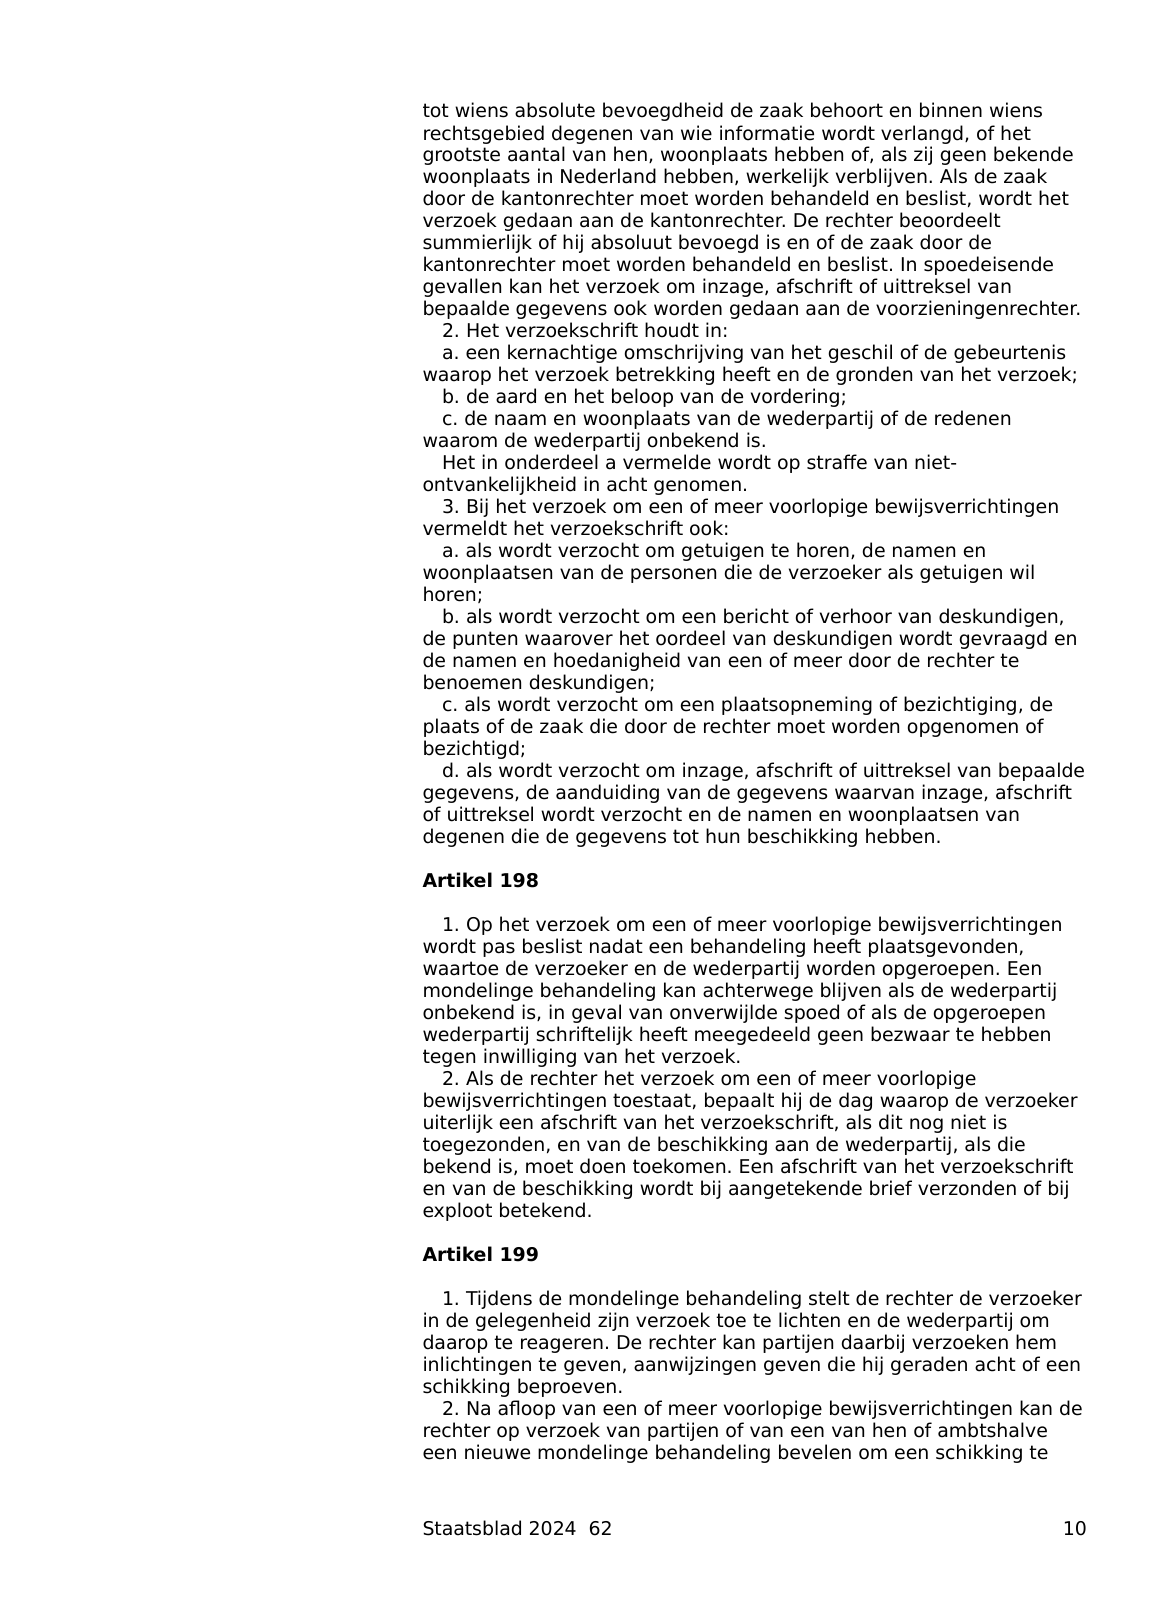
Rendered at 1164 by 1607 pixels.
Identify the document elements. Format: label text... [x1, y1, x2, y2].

text c. als wordt verzocht om een plaatsopneming of bezichtiging, de plaats of de zaak die door de rechter moet worden opgenomen of bezichtigd; [422, 694, 1087, 760]
text 2. Na afloop van een of meer voorlopige bewijsverrichtingen kan de rechter op verzoek van partijen of van een van hen of ambtshalve een nieuwe mondelinge behandeling bevelen om een schikking te [422, 1398, 1087, 1464]
text 1. Tijdens de mondelinge behandeling stelt de rechter de verzoeker in de gelegenheid zijn verzoek toe te lichten en de wederpartij om daarop te reageren. De rechter kan partijen daarbij verzoeken hem inlichtingen te geven, aanwijzingen geven die hij geraden acht of een schikking beproeven. [422, 1288, 1087, 1398]
text 3. Bij het verzoek om een of meer voorlopige bewijsverrichtingen vermeldt het verzoekschrift ook: [422, 496, 1087, 540]
text 2. Als de rechter het verzoek om een of meer voorlopige bewijsverrichtingen toestaat, bepaalt hij de dag waarop de verzoeker uiterlijk een afschrift van het verzoekschrift, als dit nog niet is toegezonden, en van de beschikking aan de wederpartij, als die bekend is, moet doen toekomen. Een afschrift van het verzoekschrift en van de beschikking wordt bij aangetekende brief verzonden of bij exploot betekend. [422, 1068, 1087, 1222]
text tot wiens absolute bevoegdheid de zaak behoort en binnen wiens rechtsgebied degenen van wie informatie wordt verlangd, of het grootste aantal van hen, woonplaats hebben of, als zij geen bekende woonplaats in Nederland hebben, werkelijk verblijven. Als de zaak door de kantonrechter moet worden behandeld en beslist, wordt het verzoek gedaan aan de kantonrechter. De rechter beoordeelt summierlijk of hij absoluut bevoegd is en of de zaak door de kantonrechter moet worden behandeld en beslist. In spoedeisende gevallen kan het verzoek om inzage, afschrift of uittreksel van bepaalde gegevens ook worden gedaan aan de voorzieningenrechter. [422, 100, 1087, 320]
text 2. Het verzoekschrift houdt in: [422, 320, 1087, 342]
text b. de aard en het beloop van de vordering; [422, 386, 1087, 408]
text b. als wordt verzocht om een bericht of verhoor van deskundigen, de punten waarover het oordeel van deskundigen wordt gevraagd en de namen en hoedanigheid van een of meer door de rechter te benoemen deskundigen; [422, 606, 1087, 694]
subtitle Artikel 199 [422, 1244, 1087, 1266]
text a. als wordt verzocht om getuigen te horen, de namen en woonplaatsen van de personen die de verzoeker als getuigen wil horen; [422, 540, 1087, 606]
text c. de naam en woonplaats van de wederpartij of de redenen waarom de wederpartij onbekend is. [422, 408, 1087, 452]
subtitle Artikel 198 [422, 870, 1087, 892]
text 1. Op het verzoek om een of meer voorlopige bewijsverrichtingen wordt pas beslist nadat een behandeling heeft plaatsgevonden, waartoe de verzoeker en de wederpartij worden opgeroepen. Een mondelinge behandeling kan achterwege blijven als de wederpartij onbekend is, in geval van onverwijlde spoed of als de opgeroepen wederpartij schriftelijk heeft meegedeeld geen bezwaar te hebben tegen inwilliging van het verzoek. [422, 914, 1087, 1068]
text d. als wordt verzocht om inzage, afschrift of uittreksel van bepaalde gegevens, de aanduiding van de gegevens waarvan inzage, afschrift of uittreksel wordt verzocht en de namen en woonplaatsen van degenen die de gegevens tot hun beschikking hebben. [422, 760, 1087, 848]
text a. een kernachtige omschrijving van het geschil of de gebeurtenis waarop het verzoek betrekking heeft en de gronden van het verzoek; [422, 342, 1087, 386]
text Het in onderdeel a vermelde wordt op straffe van niet-ontvankelijkheid in acht genomen. [422, 452, 1087, 496]
